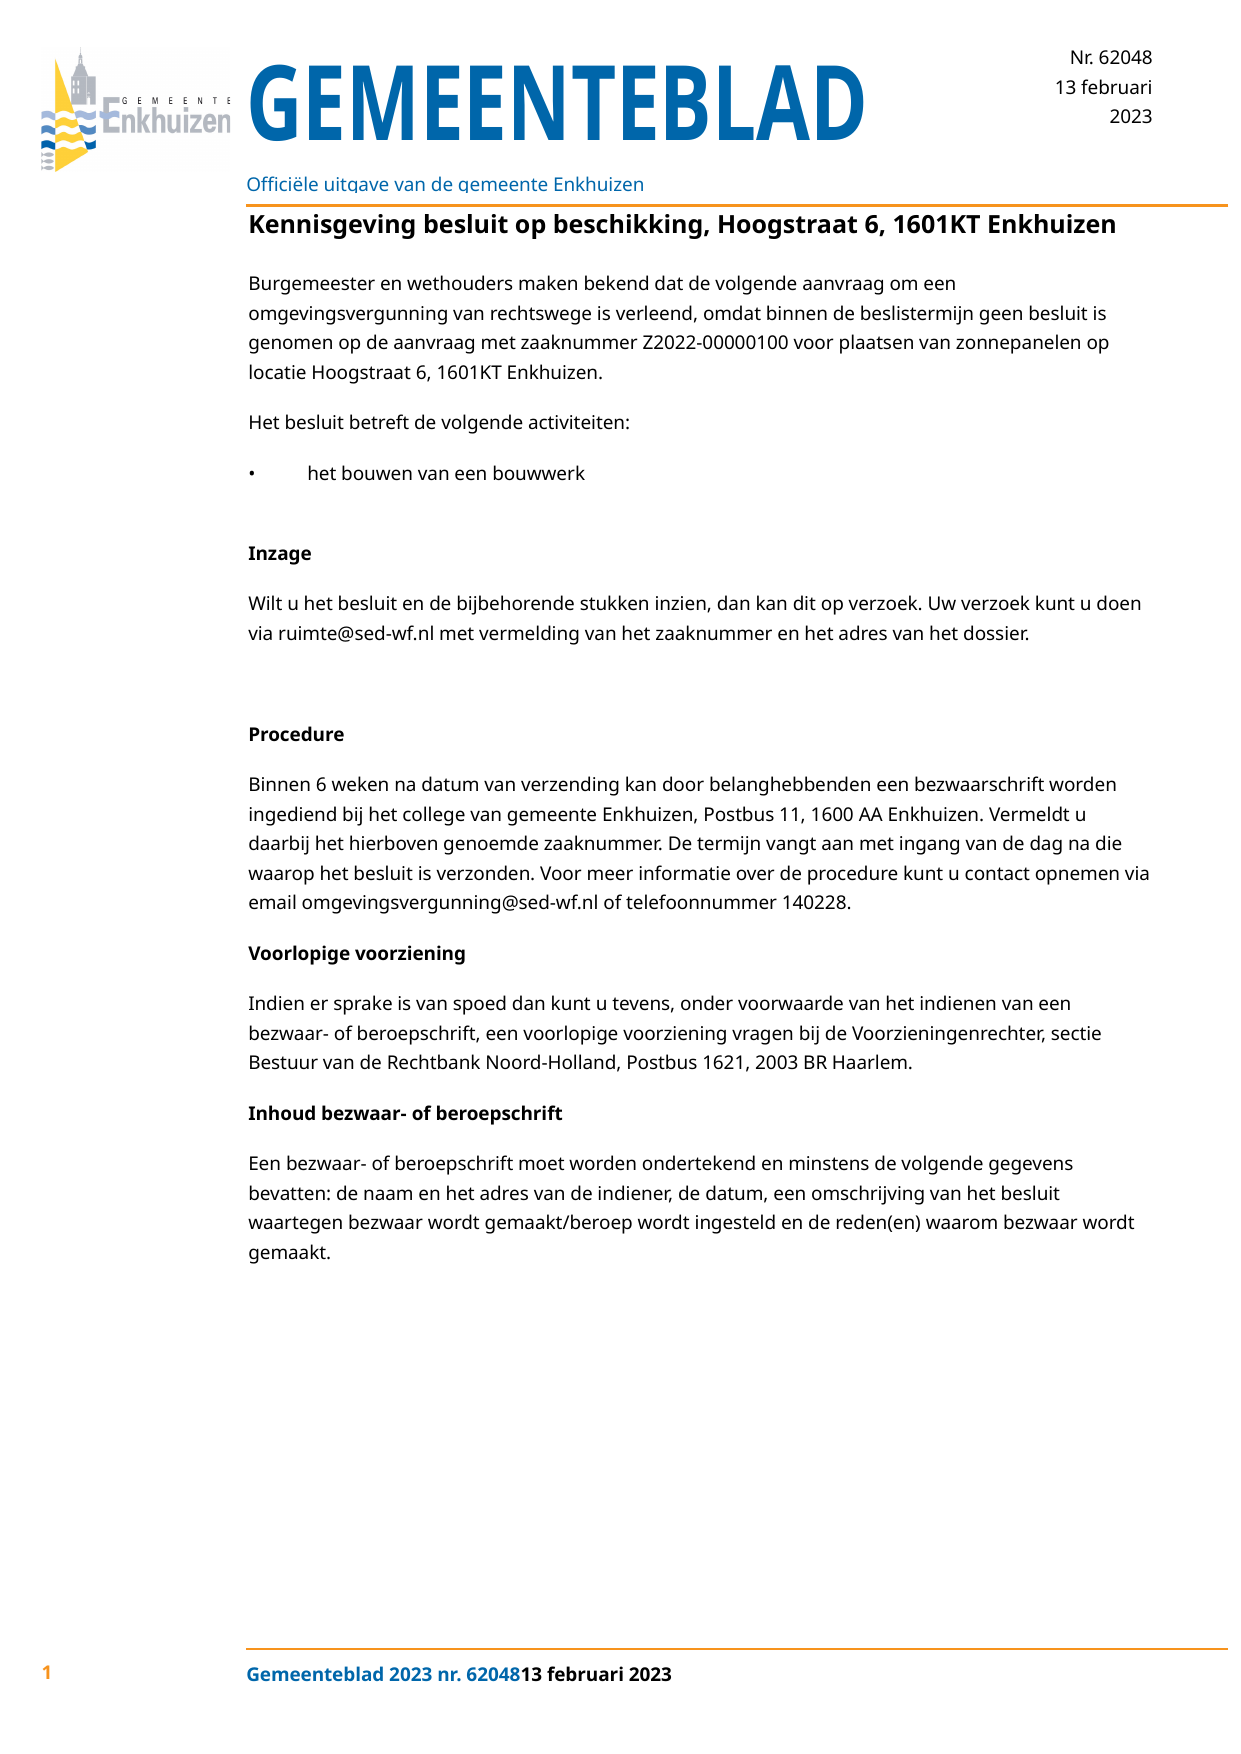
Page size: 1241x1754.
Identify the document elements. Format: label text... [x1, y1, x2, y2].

text Binnen 6 weken na datum van verzending kan door belanghebbenden een bezwaarschrift worden ingediend bij het college van gemeente Enkhuizen, Postbus 11, 1600 AA Enkhuizen. Vermeldt u daarbij het hierboven genoemde zaaknummer. De termijn vangt aan met ingang van de dag na die waarop het besluit is verzonden. Voor meer informatie over de procedure kunt u contact opnemen via email omgevingsvergunning@sed-wf.nl of telefoonnummer 140228. [248, 771, 1152, 915]
text Burgemeester en wethouders maken bekend dat de volgende aanvraag om een omgevingsvergunning van rechtswege is verleend, omdat binnen de beslistermijn geen besluit is genomen op de aanvraag met zaaknummer Z2022-00000100 voor plaatsen van zonnepanelen op locatie Hoogstraat 6, 1601KT Enkhuizen. [248, 270, 1152, 385]
text Voorlopige voorziening [248, 940, 1152, 966]
text Het besluit betreft de volgende activiteiten: [248, 409, 1152, 435]
text Een bezwaar- of beroepschrift moet worden ondertekend en minstens de volgende gegevens bevatten: de naam en het adres van de indiener, de datum, een omschrijving van het besluit waartegen bezwaar wordt gemaakt/beroep wordt ingesteld en de reden(en) waarom bezwaar wordt gemaakt. [248, 1150, 1152, 1265]
text Inzage [248, 540, 1152, 566]
text Indien er sprake is van spoed dan kunt u tevens, onder voorwaarde van het indienen van een bezwaar- of beroepschrift, een voorlopige voorziening vragen bij de Voorzieningenrechter, sectie Bestuur van de Rechtbank Noord-Holland, Postbus 1621, 2003 BR Haarlem. [248, 990, 1152, 1075]
text Kennisgeving besluit op beschikking, Hoogstraat 6, 1601KT Enkhuizen [248, 207, 1152, 241]
text Inhoud bezwaar- of beroepschrift [248, 1100, 1152, 1126]
picture [41, 47, 231, 172]
text Procedure [248, 721, 1152, 746]
text Wilt u het besluit en de bijbehorende stukken inzien, dan kan dit op verzoek. Uw verzoek kunt u doen via ruimte@sed-wf.nl met vermelding van het zaaknummer en het adres van het dossier. [248, 590, 1152, 646]
list het bouwen van een bouwwerk [248, 460, 1152, 486]
